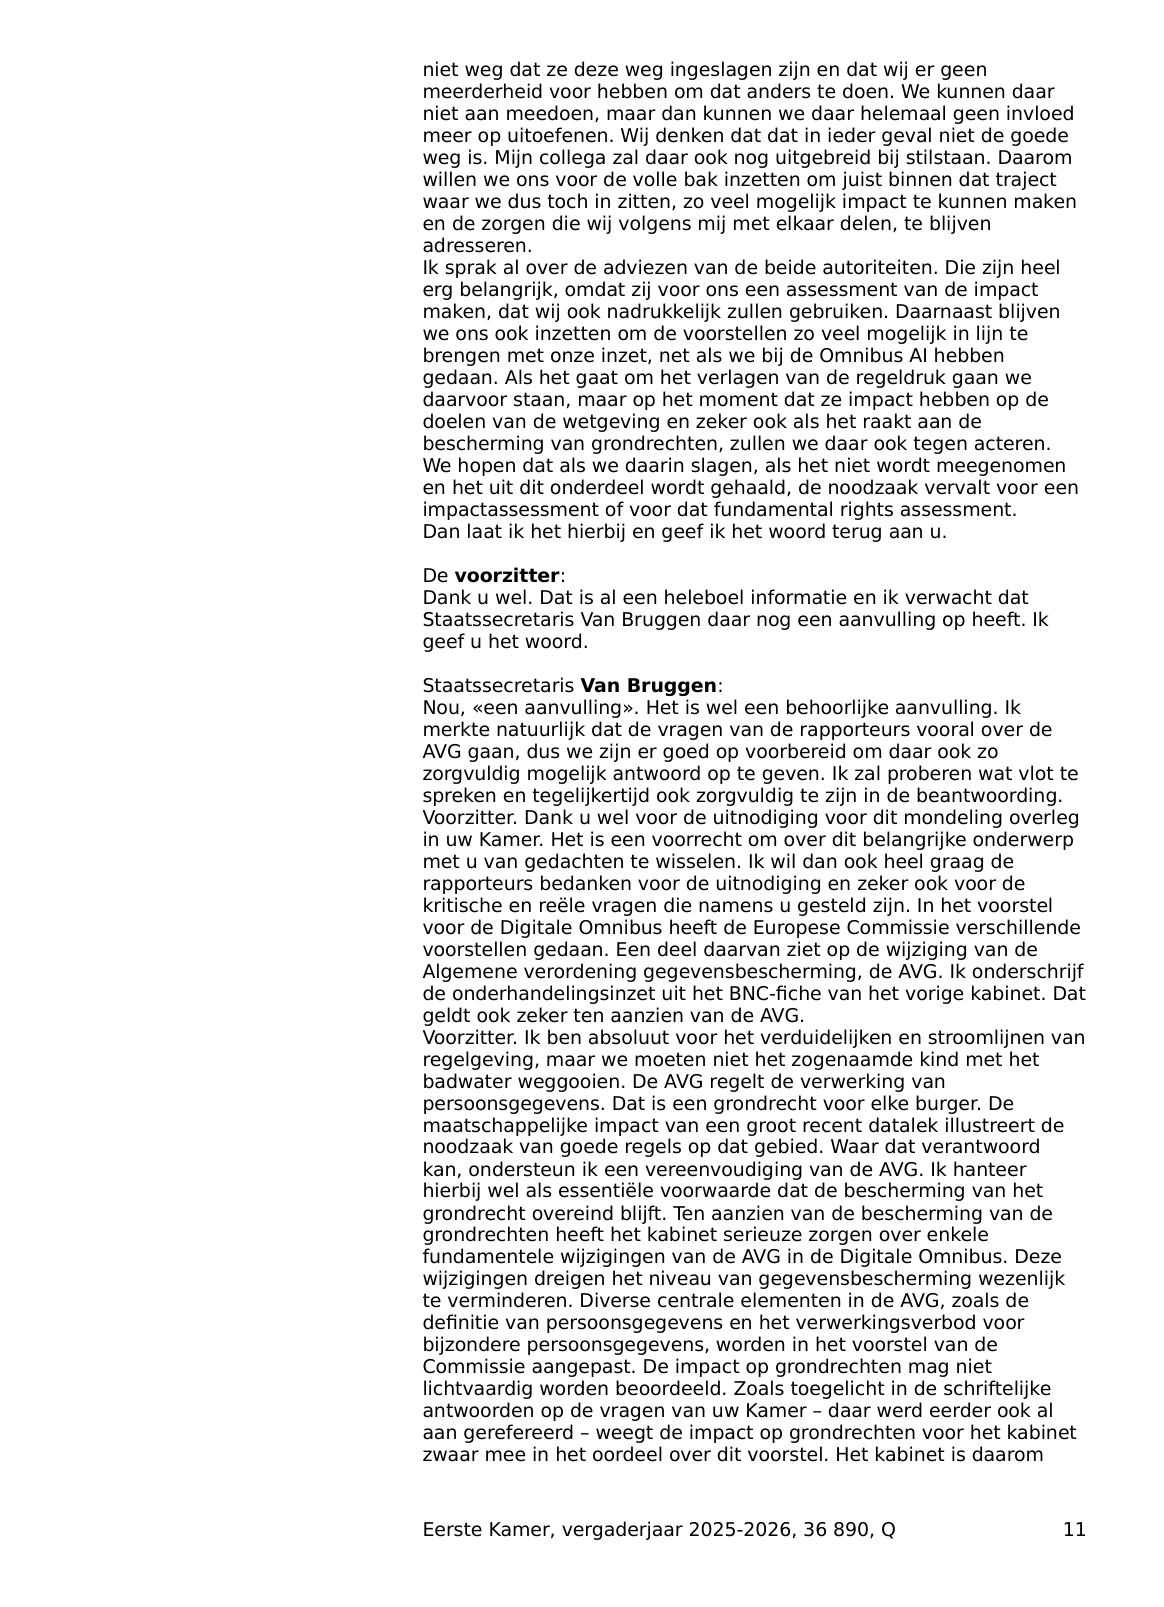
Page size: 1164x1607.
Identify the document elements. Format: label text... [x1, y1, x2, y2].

text Voorzitter. Dank u wel voor de uitnodiging voor dit mondeling overleg in uw Kamer. Het is een voorrecht om over dit belangrijke onderwerp met u van gedachten te wisselen. Ik wil dan ook heel graag de rapporteurs bedanken voor de uitnodiging en zeker ook voor de kritische en reële vragen die namens u gesteld zijn. In het voorstel voor de Digitale Omnibus heeft de Europese Commissie verschillende voorstellen gedaan. Een deel daarvan ziet op de wijziging van de Algemene verordening gegevensbescherming, de AVG. Ik onderschrijf de onderhandelingsinzet uit het BNC-fiche van het vorige kabinet. Dat geldt ook zeker ten aanzien van de AVG. [422, 807, 1087, 1027]
text niet weg dat ze deze weg ingeslagen zijn en dat wij er geen meerderheid voor hebben om dat anders te doen. We kunnen daar niet aan meedoen, maar dan kunnen we daar helemaal geen invloed meer op uitoefenen. Wij denken dat dat in ieder geval niet de goede weg is. Mijn collega zal daar ook nog uitgebreid bij stilstaan. Daarom willen we ons voor de volle bak inzetten om juist binnen dat traject waar we dus toch in zitten, zo veel mogelijk impact te kunnen maken en de zorgen die wij volgens mij met elkaar delen, te blijven adresseren. [422, 59, 1087, 257]
text Staatssecretaris Van Bruggen: [422, 675, 1087, 697]
text Nou, «een aanvulling». Het is wel een behoorlijke aanvulling. Ik merkte natuurlijk dat de vragen van de rapporteurs vooral over de AVG gaan, dus we zijn er goed op voorbereid om daar ook zo zorgvuldig mogelijk antwoord op te geven. Ik zal proberen wat vlot te spreken en tegelijkertijd ook zorgvuldig te zijn in de beantwoording. [422, 697, 1087, 807]
text Dank u wel. Dat is al een heleboel informatie en ik verwacht dat Staatssecretaris Van Bruggen daar nog een aanvulling op heeft. Ik geef u het woord. [422, 587, 1087, 653]
text Ik sprak al over de adviezen van de beide autoriteiten. Die zijn heel erg belangrijk, omdat zij voor ons een assessment van de impact maken, dat wij ook nadrukkelijk zullen gebruiken. Daarnaast blijven we ons ook inzetten om de voorstellen zo veel mogelijk in lijn te brengen met onze inzet, net als we bij de Omnibus AI hebben gedaan. Als het gaat om het verlagen van de regeldruk gaan we daarvoor staan, maar op het moment dat ze impact hebben op de doelen van de wetgeving en zeker ook als het raakt aan de bescherming van grondrechten, zullen we daar ook tegen acteren. We hopen dat als we daarin slagen, als het niet wordt meegenomen en het uit dit onderdeel wordt gehaald, de noodzaak vervalt voor een impactassessment of voor dat fundamental rights assessment. [422, 257, 1087, 521]
text Voorzitter. Ik ben absoluut voor het verduidelijken en stroomlijnen van regelgeving, maar we moeten niet het zogenaamde kind met het badwater weggooien. De AVG regelt de verwerking van persoonsgegevens. Dat is een grondrecht voor elke burger. De maatschappelijke impact van een groot recent datalek illustreert de noodzaak van goede regels op dat gebied. Waar dat verantwoord kan, ondersteun ik een vereenvoudiging van de AVG. Ik hanteer hierbij wel als essentiële voorwaarde dat de bescherming van het grondrecht overeind blijft. Ten aanzien van de bescherming van de grondrechten heeft het kabinet serieuze zorgen over enkele fundamentele wijzigingen van de AVG in de Digitale Omnibus. Deze wijzigingen dreigen het niveau van gegevensbescherming wezenlijk te verminderen. Diverse centrale elementen in de AVG, zoals de definitie van persoonsgegevens en het verwerkingsverbod voor bijzondere persoonsgegevens, worden in het voorstel van de Commissie aangepast. De impact op grondrechten mag niet lichtvaardig worden beoordeeld. Zoals toegelicht in de schriftelijke antwoorden op de vragen van uw Kamer – daar werd eerder ook al aan gerefereerd – weegt de impact op grondrechten voor het kabinet zwaar mee in het oordeel over dit voorstel. Het kabinet is daarom [422, 1027, 1087, 1466]
text Dan laat ik het hierbij en geef ik het woord terug aan u. [422, 521, 1087, 543]
text De voorzitter: [422, 565, 1087, 587]
